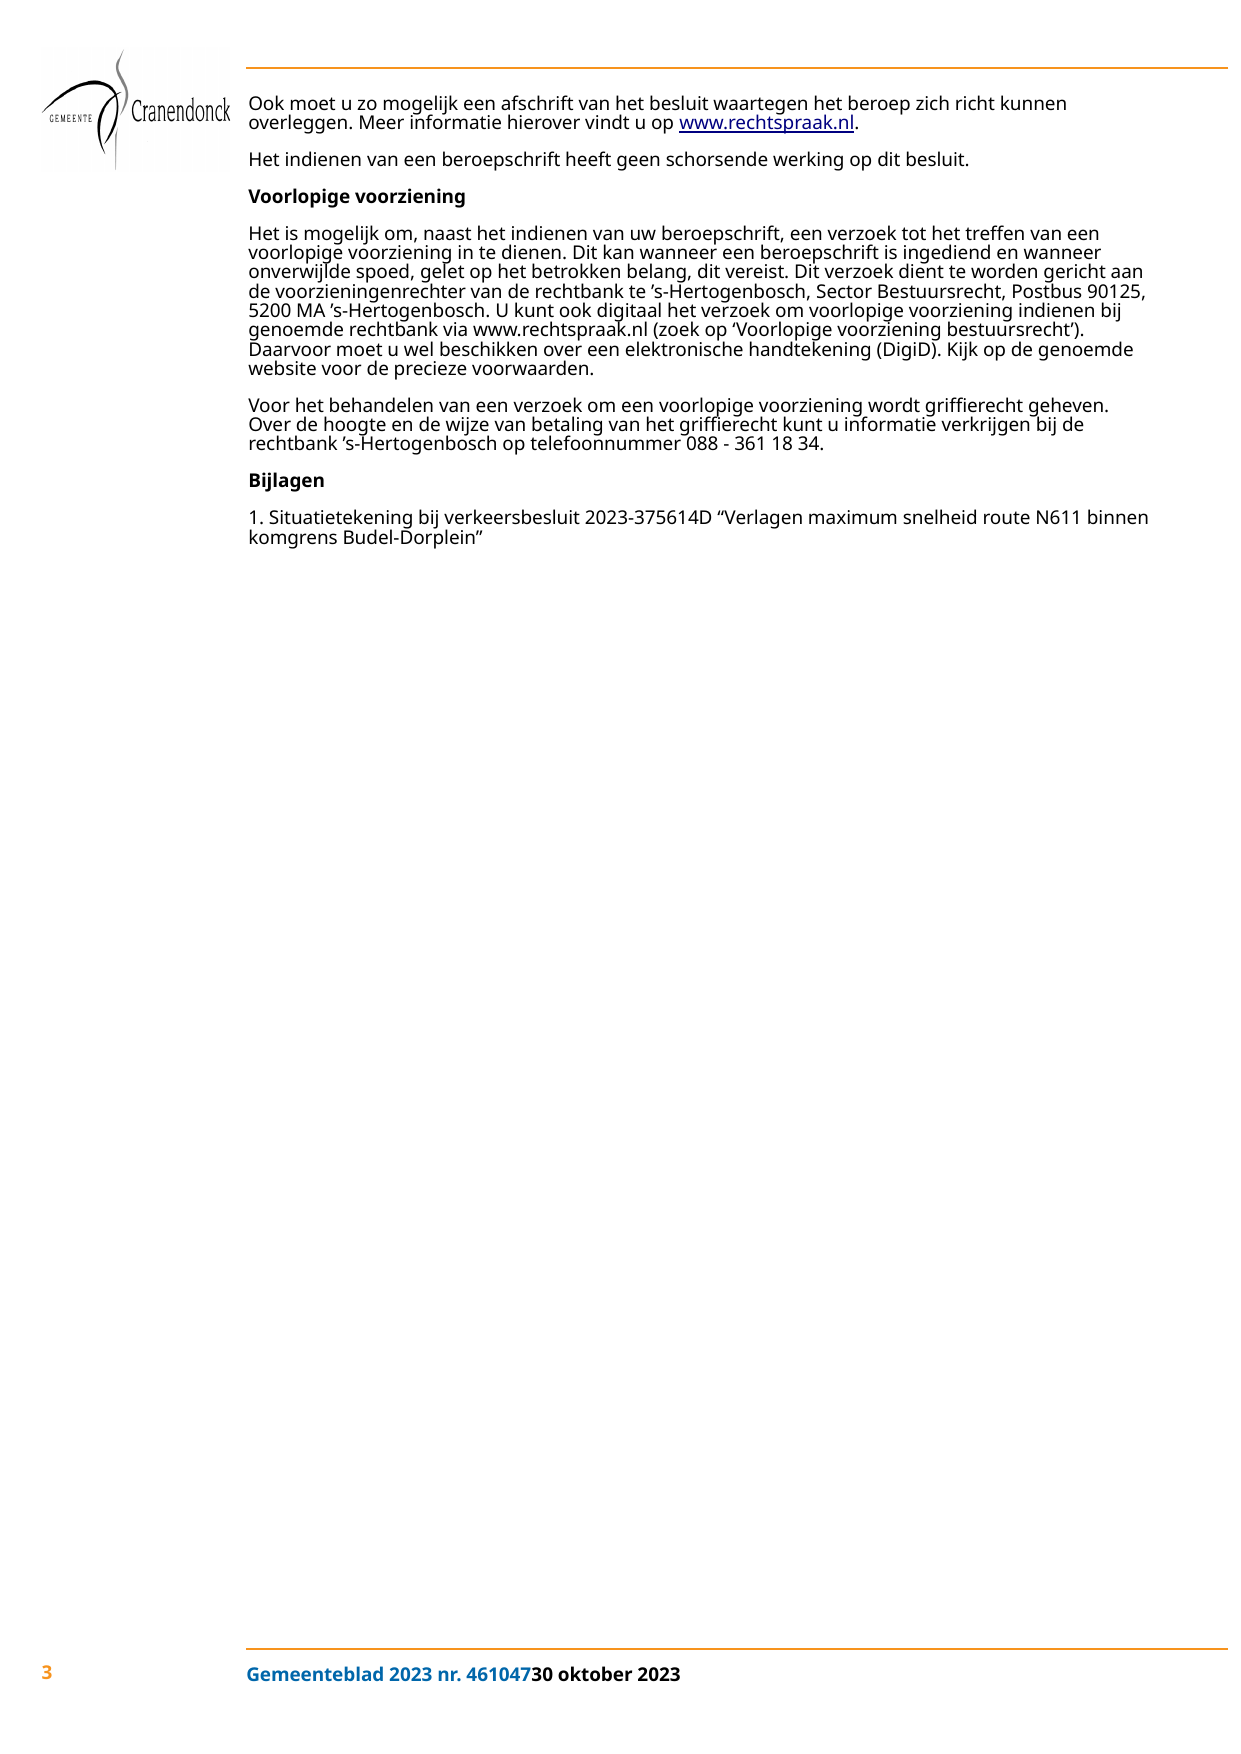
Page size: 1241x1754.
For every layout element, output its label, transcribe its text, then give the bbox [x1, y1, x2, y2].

text Voor het behandelen van een verzoek om een voorlopige voorziening wordt griffierecht geheven. Over de hoogte en de wijze van betaling van het griffierecht kunt u informatie verkrijgen bij de rechtbank ’s-Hertogenbosch op telefoonnummer 088 - 361 18 34. [248, 397, 1152, 455]
picture [41, 47, 231, 172]
text Het indienen van een beroepschrift heeft geen schorsende werking op dit besluit. [248, 151, 1152, 170]
text Ook moet u zo mogelijk een afschrift van het besluit waartegen het beroep zich richt kunnen overleggen. Meer informatie hierover vindt u op www.rechtspraak.nl. [248, 95, 1152, 133]
text 1. Situatietekening bij verkeersbesluit 2023-375614D “Verlagen maximum snelheid route N611 binnen komgrens Budel-Dorplein” [248, 509, 1152, 548]
text Voorlopige voorziening [248, 188, 1152, 207]
text Bijlagen [248, 472, 1152, 492]
text Het is mogelijk om, naast het indienen van uw beroepschrift, een verzoek tot het treffen van een voorlopige voorziening in te dienen. Dit kan wanneer een beroepschrift is ingediend en wanneer onverwijlde spoed, gelet op het betrokken belang, dit vereist. Dit verzoek dient te worden gericht aan de voorzieningenrechter van de rechtbank te ’s-Hertogenbosch, Sector Bestuursrecht, Postbus 90125, 5200 MA ’s-Hertogenbosch. U kunt ook digitaal het verzoek om voorlopige voorziening indienen bij genoemde rechtbank via www.rechtspraak.nl (zoek op ‘Voorlopige voorziening bestuursrecht’). Daarvoor moet u wel beschikken over een elektronische handtekening (DigiD). Kijk op de genoemde website voor de precieze voorwaarden. [248, 225, 1152, 379]
